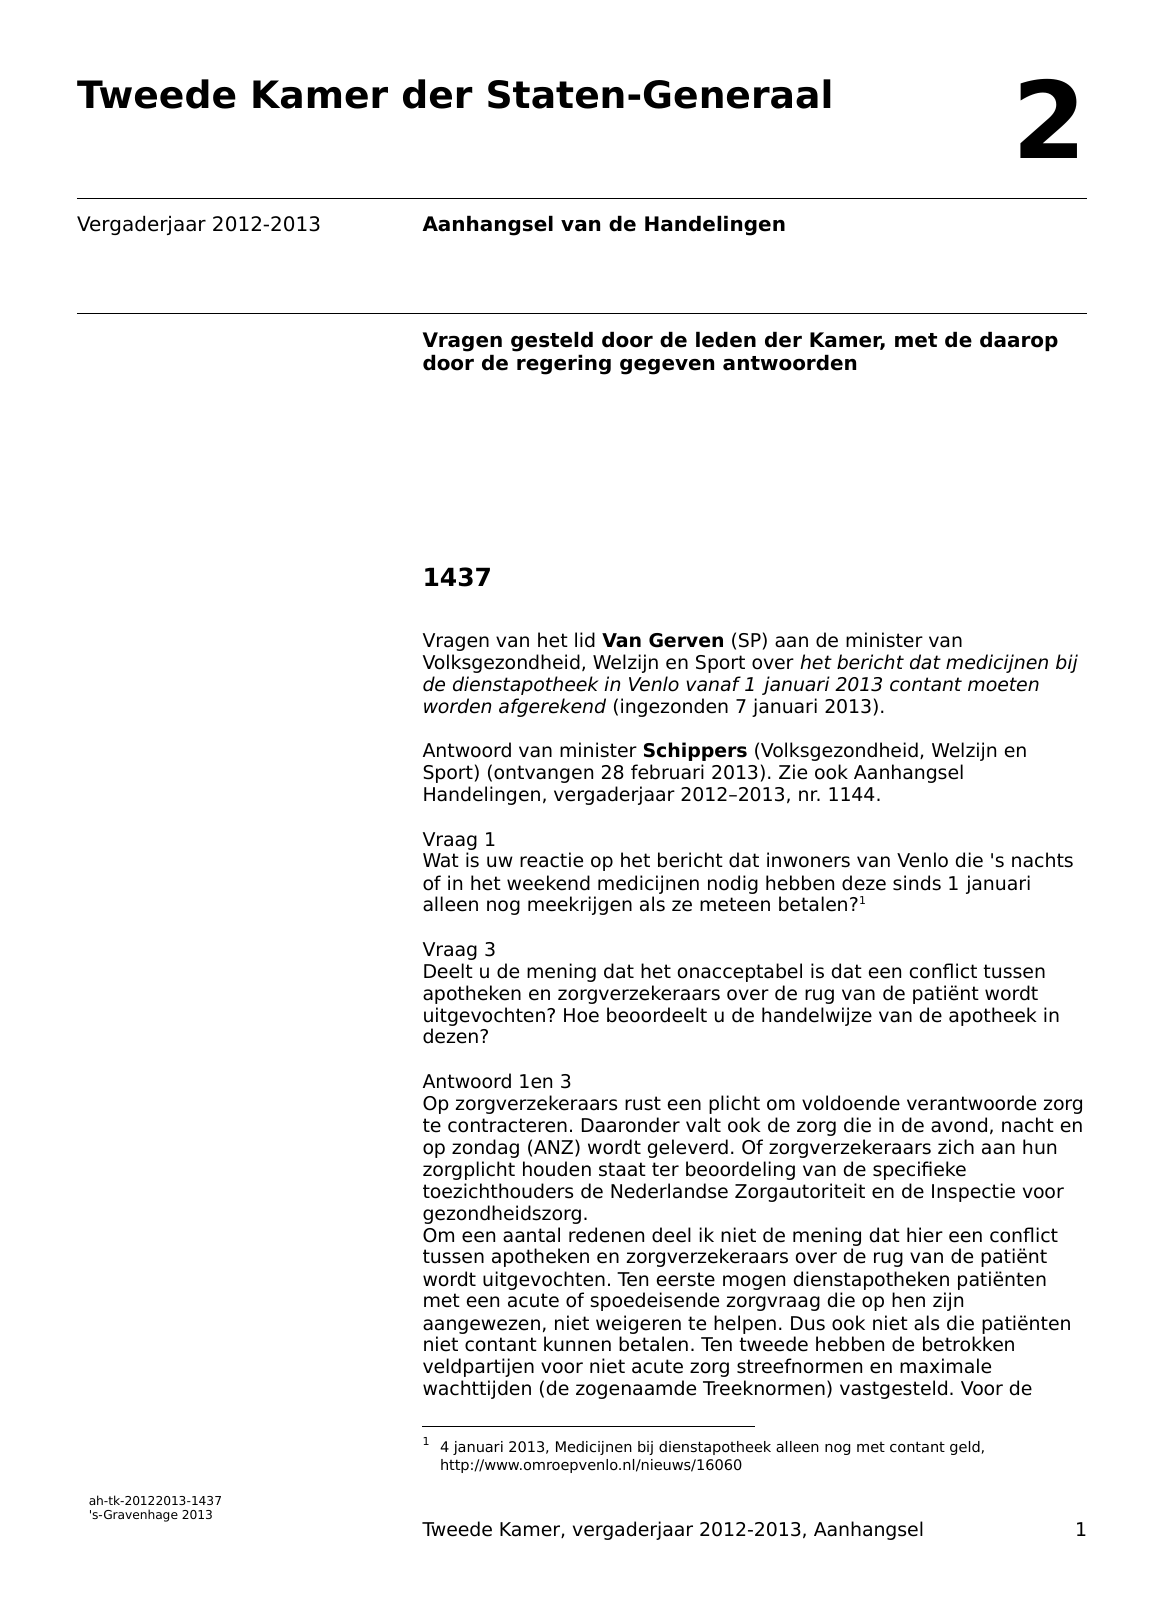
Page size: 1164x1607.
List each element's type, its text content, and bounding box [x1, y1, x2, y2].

text ah-tk-20122013-1437 [88, 1494, 323, 1508]
table_header 2 [886, 59, 1087, 198]
table_cell Vragen gesteld door de leden der Kamer, met de daarop door de regering gegeven antwoorden [422, 314, 1087, 375]
text Vragen van het lid Van Gerven (SP) aan de minister van Volksgezondheid, Welzijn en Sport over het bericht dat medicijnen bij de dienstapotheek in Venlo vanaf 1 januari 2013 contant moeten worden afgerekend (ingezonden 7 januari 2013). [422, 630, 1087, 718]
text Vraag 3 [422, 938, 1087, 961]
text Antwoord van minister Schippers (Volksgezondheid, Welzijn en Sport) (ontvangen 28 februari 2013). Zie ook Aanhangsel Handelingen, vergaderjaar 2012–2013, nr. 1144. [422, 740, 1087, 806]
text Deelt u de mening dat het onacceptabel is dat een conflict tussen apotheken en zorgverzekeraars over de rug van de patiënt wordt uitgevochten? Hoe beoordeelt u de handelwijze van de apotheek in dezen? [422, 961, 1087, 1048]
text Op zorgverzekeraars rust een plicht om voldoende verantwoorde zorg te contracteren. Daaronder valt ook de zorg die in de avond, nacht en op zondag (ANZ) wordt geleverd. Of zorgverzekeraars zich aan hun zorgplicht houden staat ter beoordeling van de specifieke toezichthouders de Nederlandse Zorgautoriteit en de Inspectie voor gezondheidszorg. [422, 1093, 1087, 1224]
text Wat is uw reactie op het bericht dat inwoners van Venlo die 's nachts of in het weekend medicijnen nodig hebben deze sinds 1 januari alleen nog meekrijgen als ze meteen betalen? [422, 850, 1087, 916]
table_cell [77, 314, 422, 375]
text 's-Gravenhage 2013 [88, 1508, 323, 1522]
text Om een aantal redenen deel ik niet de mening dat hier een conflict tussen apotheken en zorgverzekeraars over de rug van de patiënt wordt uitgevochten. Ten eerste mogen dienstapotheken patiënten met een acute of spoedeisende zorgvraag die op hen zijn aangewezen, niet weigeren te helpen. Dus ook niet als die patiënten niet contant kunnen betalen. Ten tweede hebben de betrokken veldpartijen voor niet acute zorg streefnormen en maximale wachttijden (de zogenaamde Treeknormen) vastgesteld. Voor de [422, 1224, 1087, 1400]
text Antwoord 1en 3 [422, 1071, 1087, 1093]
text Vraag 1 [422, 828, 1087, 850]
table_header Tweede Kamer der Staten-Generaal [77, 59, 886, 198]
text 4 januari 2013, Medicijnen bij dienstapotheek alleen nog met contant geld, http://www.omroepvenlo.nl/nieuws/16060 [422, 1435, 1087, 1474]
table_cell Vergaderjaar 2012-2013 [77, 199, 422, 313]
text 1437 [422, 563, 1087, 592]
table_cell Aanhangsel van de Handelingen [422, 199, 1087, 313]
